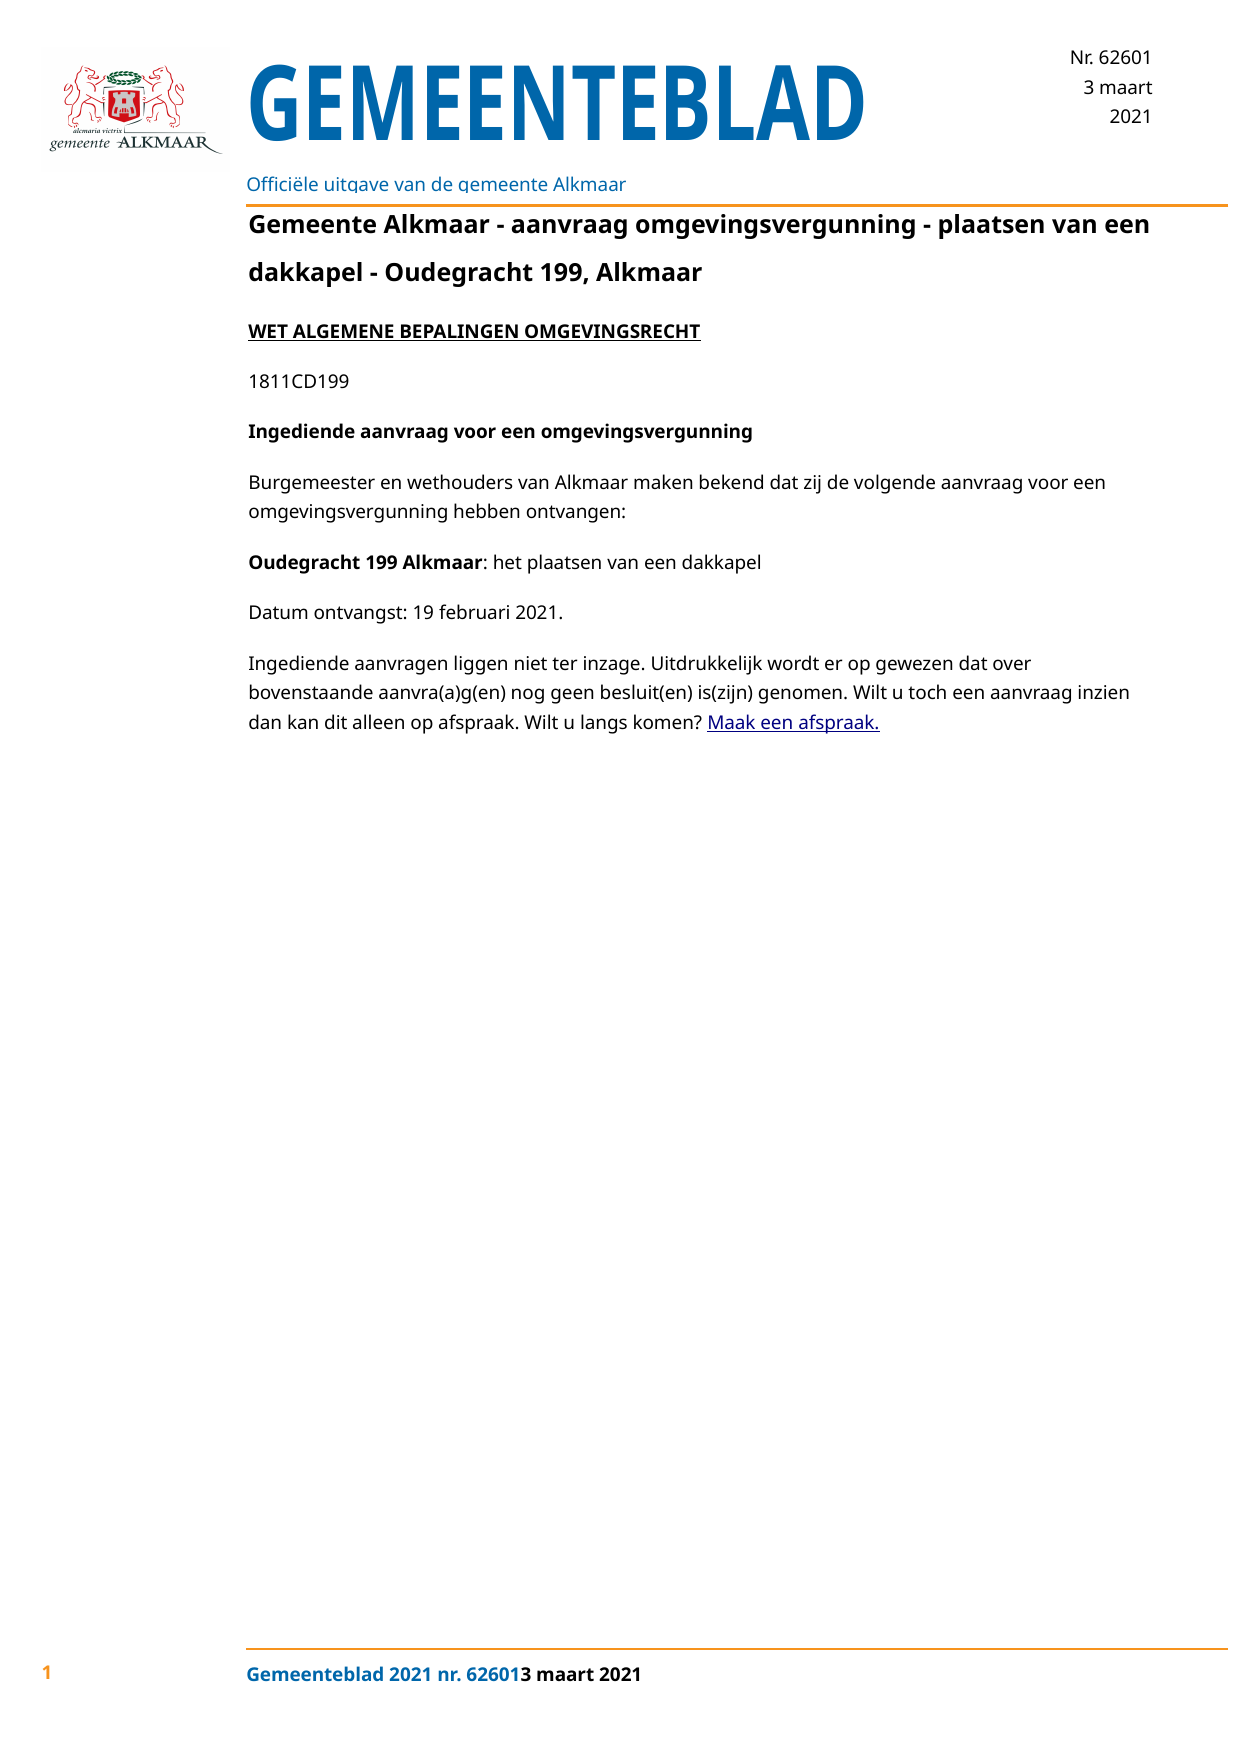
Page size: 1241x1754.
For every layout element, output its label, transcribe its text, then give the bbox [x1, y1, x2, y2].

text Datum ontvangst: 19 februari 2021. [248, 599, 1152, 625]
text Ingediende aanvraag voor een omgevingsvergunning [248, 419, 1152, 444]
text Ingediende aanvragen liggen niet ter inzage. Uitdrukkelijk wordt er op gewezen dat over bovenstaande aanvra(a)g(en) nog geen besluit(en) is(zijn) genomen. Wilt u toch een aanvraag inzien dan kan dit alleen op afspraak. Wilt u langs komen? Maak een afspraak. [248, 650, 1152, 735]
text 1811CD199 [248, 368, 1152, 394]
text Gemeente Alkmaar - aanvraag omgevingsvergunning - plaatsen van een dakkapel - Oudegracht 199, Alkmaar [248, 207, 1152, 288]
text Burgemeester en wethouders van Alkmaar maken bekend dat zij de volgende aanvraag voor een omgevingsvergunning hebben ontvangen: [248, 469, 1152, 524]
text Oudegracht 199 Alkmaar: het plaatsen van een dakkapel [248, 549, 1152, 575]
text WET ALGEMENE BEPALINGEN OMGEVINGSRECHT [248, 318, 1152, 344]
picture [41, 47, 231, 172]
